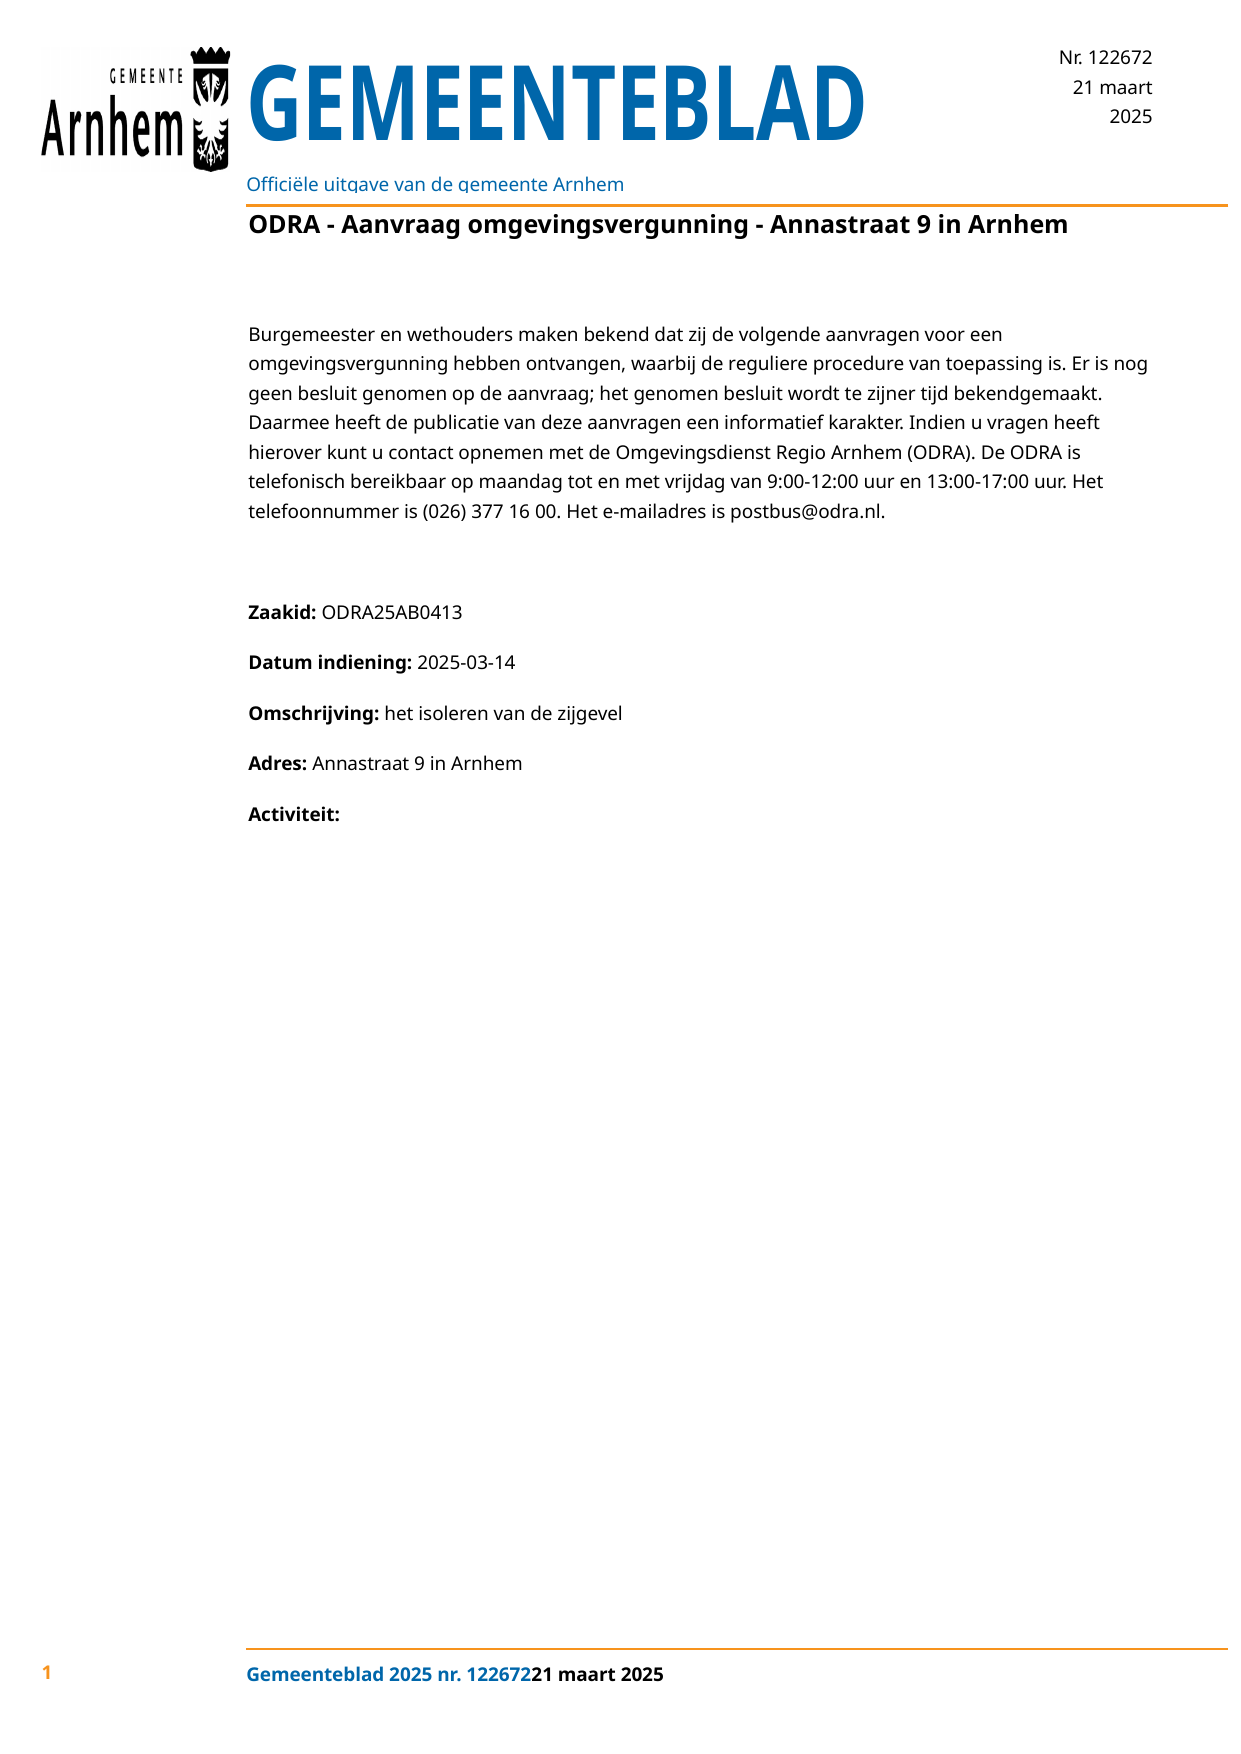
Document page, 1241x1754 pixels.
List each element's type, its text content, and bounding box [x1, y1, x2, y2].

text Zaakid: ODRA25AB0413 [248, 599, 1152, 625]
text Datum indiening: 2025-03-14 [248, 649, 1152, 675]
text Adres: Annastraat 9 in Arnhem [248, 750, 1152, 776]
text Omschrijving: het isoleren van de zijgevel [248, 700, 1152, 726]
text Burgemeester en wethouders maken bekend dat zij de volgende aanvragen voor een omgevingsvergunning hebben ontvangen, waarbij de reguliere procedure van toepassing is. Er is nog geen besluit genomen op de aanvraag; het genomen besluit wordt te zijner tijd bekendgemaakt. Daarmee heeft de publicatie van deze aanvragen een informatief karakter. Indien u vragen heeft hierover kunt u contact opnemen met de Omgevingsdienst Regio Arnhem (ODRA). De ODRA is telefonisch bereikbaar op maandag tot en met vrijdag van 9:00-12:00 uur en 13:00-17:00 uur. Het telefoonnummer is (026) 377 16 00. Het e-mailadres is postbus@odra.nl. [248, 321, 1152, 524]
picture [41, 47, 231, 172]
text ODRA - Aanvraag omgevingsvergunning - Annastraat 9 in Arnhem [248, 207, 1152, 241]
text Activiteit: [248, 801, 1152, 826]
